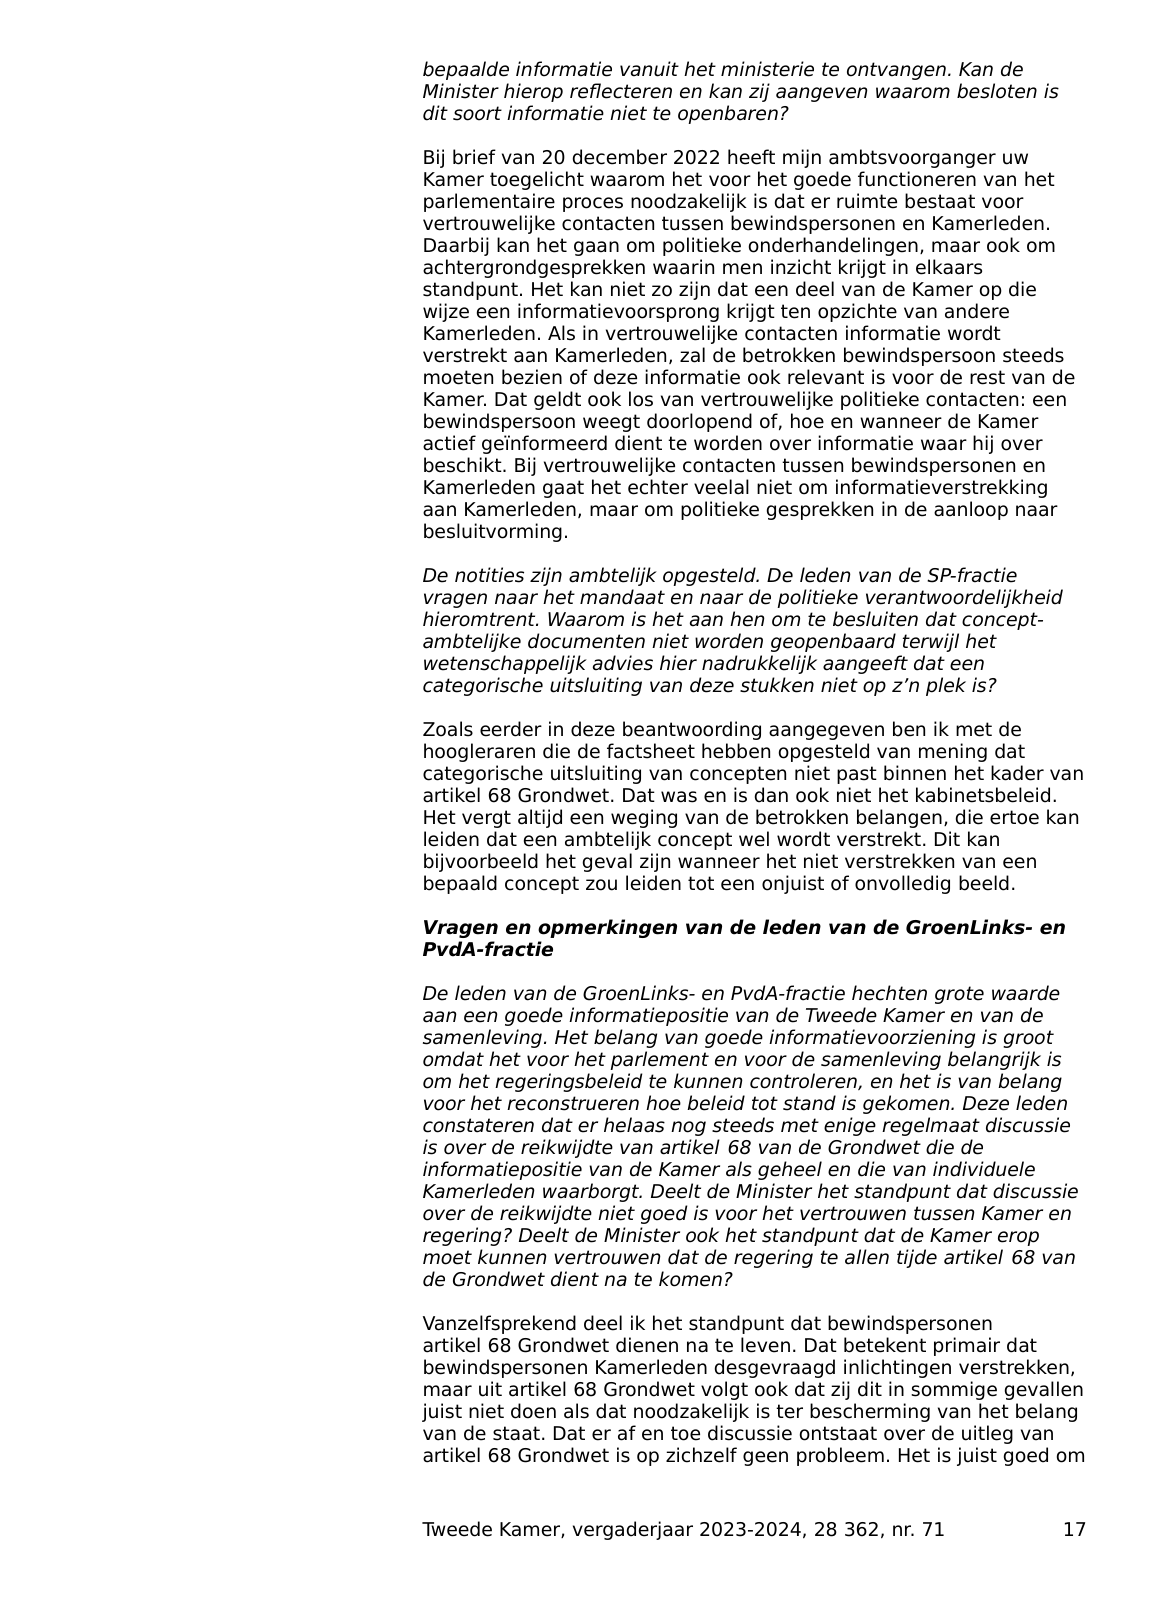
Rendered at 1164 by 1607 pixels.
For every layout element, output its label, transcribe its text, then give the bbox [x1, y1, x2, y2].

text De leden van de GroenLinks- en PvdA-fractie hechten grote waarde aan een goede informatiepositie van de Tweede Kamer en van de samenleving. Het belang van goede informatievoorziening is groot omdat het voor het parlement en voor de samenleving belangrijk is om het regeringsbeleid te kunnen controleren, en het is van belang voor het reconstrueren hoe beleid tot stand is gekomen. Deze leden constateren dat er helaas nog steeds met enige regelmaat discussie is over de reikwijdte van artikel 68 van de Grondwet die de informatiepositie van de Kamer als geheel en die van individuele Kamerleden waarborgt. Deelt de Minister het standpunt dat discussie over de reikwijdte niet goed is voor het vertrouwen tussen Kamer en regering? Deelt de Minister ook het standpunt dat de Kamer erop moet kunnen vertrouwen dat de regering te allen tijde artikel 68 van de Grondwet dient na te komen? [422, 983, 1087, 1291]
text De notities zijn ambtelijk opgesteld. De leden van de SP-fractie vragen naar het mandaat en naar de politieke verantwoordelijkheid hieromtrent. Waarom is het aan hen om te besluiten dat concept-ambtelijke documenten niet worden geopenbaard terwijl het wetenschappelijk advies hier nadrukkelijk aangeeft dat een categorische uitsluiting van deze stukken niet op z’n plek is? [422, 565, 1087, 697]
subtitle Vragen en opmerkingen van de leden van de GroenLinks- en PvdA-fractie [422, 917, 1087, 961]
text Vanzelfsprekend deel ik het standpunt dat bewindspersonen artikel 68 Grondwet dienen na te leven. Dat betekent primair dat bewindspersonen Kamerleden desgevraagd inlichtingen verstrekken, maar uit artikel 68 Grondwet volgt ook dat zij dit in sommige gevallen juist niet doen als dat noodzakelijk is ter bescherming van het belang van de staat. Dat er af en toe discussie ontstaat over de uitleg van artikel 68 Grondwet is op zichzelf geen probleem. Het is juist goed om [422, 1313, 1087, 1467]
text Zoals eerder in deze beantwoording aangegeven ben ik met de hoogleraren die de factsheet hebben opgesteld van mening dat categorische uitsluiting van concepten niet past binnen het kader van artikel 68 Grondwet. Dat was en is dan ook niet het kabinetsbeleid. Het vergt altijd een weging van de betrokken belangen, die ertoe kan leiden dat een ambtelijk concept wel wordt verstrekt. Dit kan bijvoorbeeld het geval zijn wanneer het niet verstrekken van een bepaald concept zou leiden tot een onjuist of onvolledig beeld. [422, 719, 1087, 895]
text bepaalde informatie vanuit het ministerie te ontvangen. Kan de Minister hierop reflecteren en kan zij aangeven waarom besloten is dit soort informatie niet te openbaren? [422, 59, 1087, 125]
text Bij brief van 20 december 2022 heeft mijn ambtsvoorganger uw Kamer toegelicht waarom het voor het goede functioneren van het parlementaire proces noodzakelijk is dat er ruimte bestaat voor vertrouwelijke contacten tussen bewindspersonen en Kamerleden. Daarbij kan het gaan om politieke onderhandelingen, maar ook om achtergrondgesprekken waarin men inzicht krijgt in elkaars standpunt. Het kan niet zo zijn dat een deel van de Kamer op die wijze een informatievoorsprong krijgt ten opzichte van andere Kamerleden. Als in vertrouwelijke contacten informatie wordt verstrekt aan Kamerleden, zal de betrokken bewindspersoon steeds moeten bezien of deze informatie ook relevant is voor de rest van de Kamer. Dat geldt ook los van vertrouwelijke politieke contacten: een bewindspersoon weegt doorlopend of, hoe en wanneer de Kamer actief geïnformeerd dient te worden over informatie waar hij over beschikt. Bij vertrouwelijke contacten tussen bewindspersonen en Kamerleden gaat het echter veelal niet om informatieverstrekking aan Kamerleden, maar om politieke gesprekken in de aanloop naar besluitvorming. [422, 147, 1087, 543]
